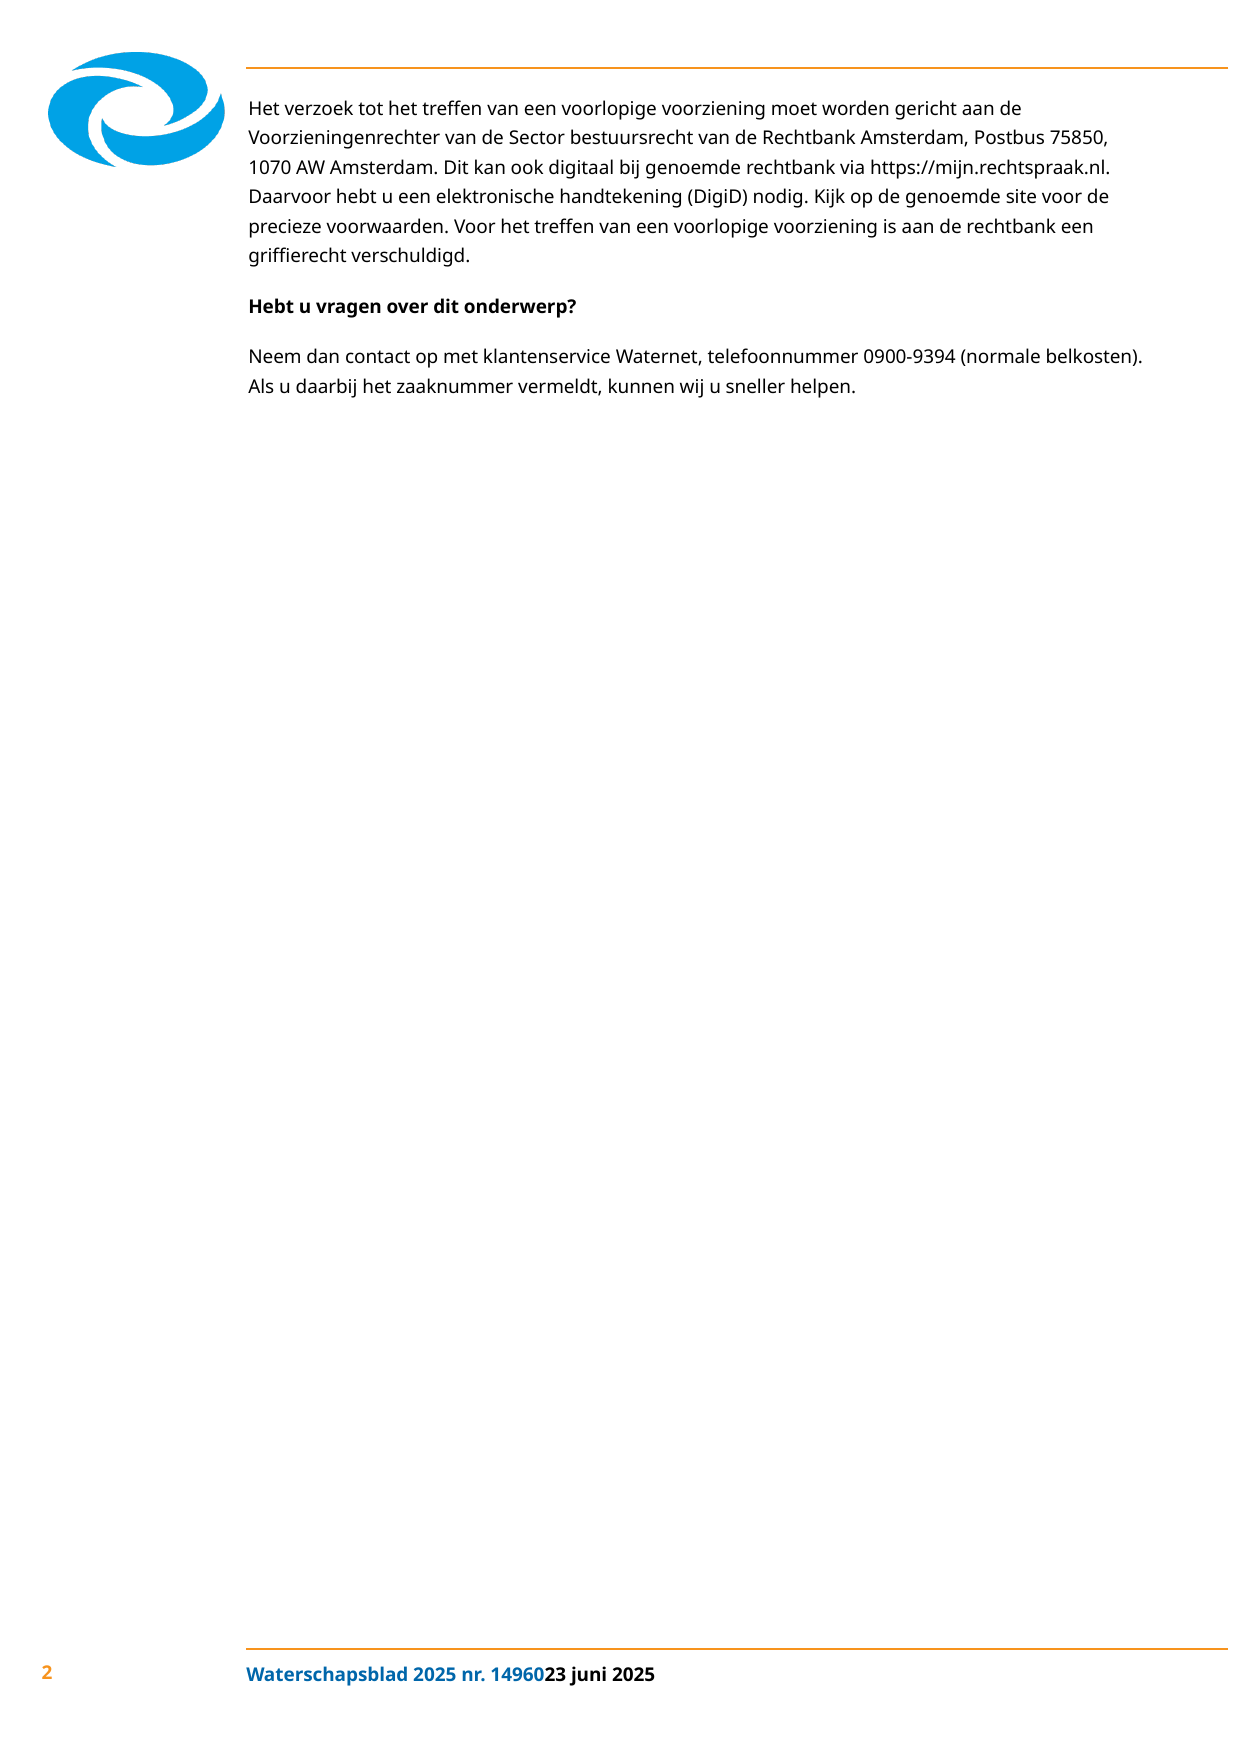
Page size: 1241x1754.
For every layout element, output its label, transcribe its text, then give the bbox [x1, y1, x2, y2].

text Het verzoek tot het treffen van een voorlopige voorziening moet worden gericht aan de Voorzieningenrechter van de Sector bestuursrecht van de Rechtbank Amsterdam, Postbus 75850, 1070 AW Amsterdam. Dit kan ook digitaal bij genoemde rechtbank via https://mijn.rechtspraak.nl. Daarvoor hebt u een elektronische handtekening (DigiD) nodig. Kijk op de genoemde site voor de precieze voorwaarden. Voor het treffen van een voorlopige voorziening is aan de rechtbank een griffierecht verschuldigd. [248, 95, 1152, 268]
picture [41, 47, 231, 172]
text Hebt u vragen over dit onderwerp? [248, 293, 1152, 319]
text Neem dan contact op met klantenservice Waternet, telefoonnummer 0900-9394 (normale belkosten). Als u daarbij het zaaknummer vermeldt, kunnen wij u sneller helpen. [248, 343, 1152, 399]
